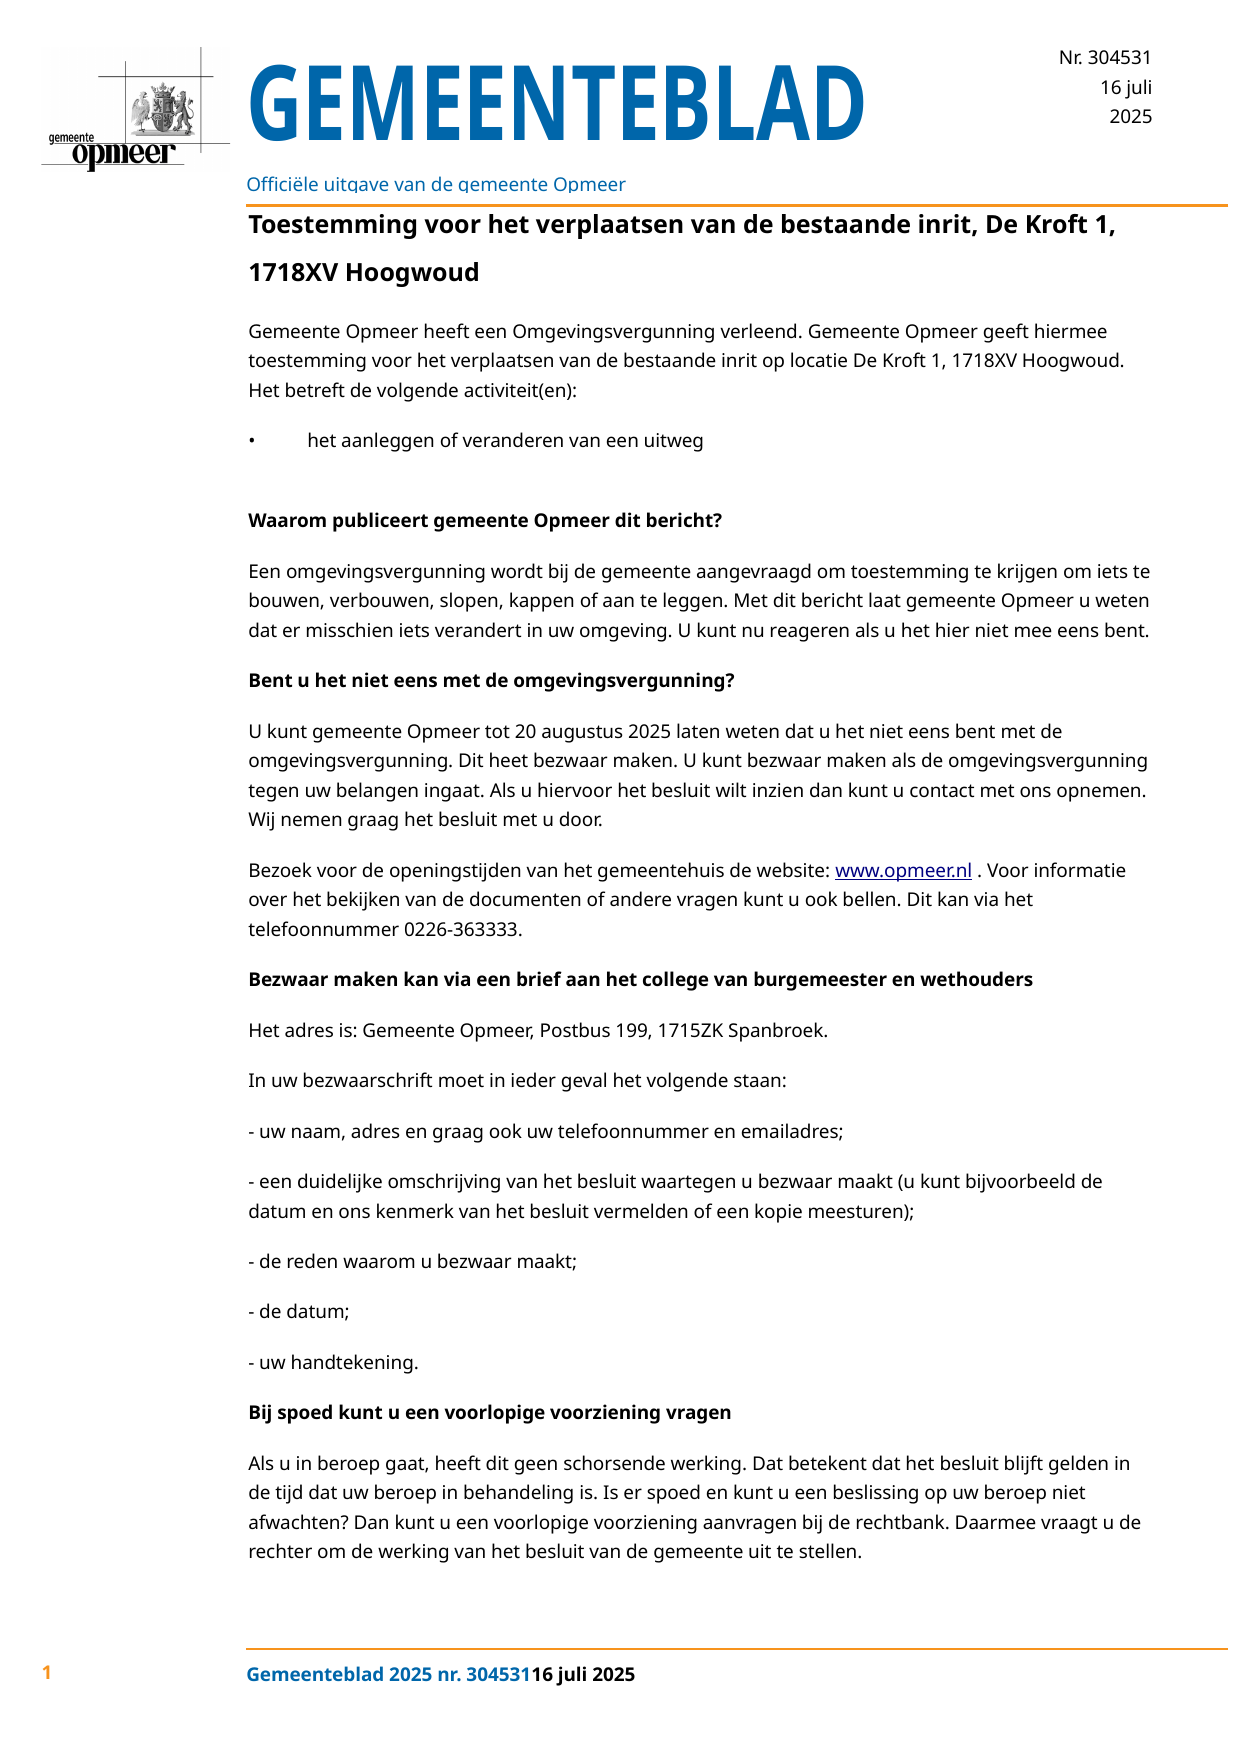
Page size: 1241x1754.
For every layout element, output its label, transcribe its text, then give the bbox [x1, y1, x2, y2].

text Bij spoed kunt u een voorlopige voorziening vragen [248, 1399, 1152, 1425]
text - de datum; [248, 1299, 1152, 1324]
text Toestemming voor het verplaatsen van de bestaande inrit, De Kroft 1, 1718XV Hoogwoud [248, 207, 1152, 288]
text Als u in beroep gaat, heeft dit geen schorsende werking. Dat betekent dat het besluit blijft gelden in de tijd dat uw beroep in behandeling is. Is er spoed en kunt u een beslissing op uw beroep niet afwachten? Dan kunt u een voorlopige voorziening aanvragen bij de rechtbank. Daarmee vraagt u de rechter om de werking van het besluit van de gemeente uit te stellen. [248, 1450, 1152, 1564]
text Waarom publiceert gemeente Opmeer dit bericht? [248, 507, 1152, 533]
text Bent u het niet eens met de omgevingsvergunning? [248, 667, 1152, 693]
text Een omgevingsvergunning wordt bij de gemeente aangevraagd om toestemming te krijgen om iets te bouwen, verbouwen, slopen, kappen of aan te leggen. Met dit bericht laat gemeente Opmeer u weten dat er misschien iets verandert in uw omgeving. U kunt nu reageren als u het hier niet mee eens bent. [248, 558, 1152, 643]
text Gemeente Opmeer heeft een Omgevingsvergunning verleend. Gemeente Opmeer geeft hiermee toestemming voor het verplaatsen van de bestaande inrit op locatie De Kroft 1, 1718XV Hoogwoud. Het betreft de volgende activiteit(en): [248, 318, 1152, 403]
text In uw bezwaarschrift moet in ieder geval het volgende staan: [248, 1067, 1152, 1093]
text - een duidelijke omschrijving van het besluit waartegen u bezwaar maakt (u kunt bijvoorbeeld de datum en ons kenmerk van het besluit vermelden of een kopie meesturen); [248, 1168, 1152, 1224]
text U kunt gemeente Opmeer tot 20 augustus 2025 laten weten dat u het niet eens bent met de omgevingsvergunning. Dit heet bezwaar maken. U kunt bezwaar maken als de omgevingsvergunning tegen uw belangen ingaat. Als u hiervoor het besluit wilt inzien dan kunt u contact met ons opnemen. Wij nemen graag het besluit met u door. [248, 718, 1152, 832]
text - uw naam, adres en graag ook uw telefoonnummer en emailadres; [248, 1118, 1152, 1144]
text Het adres is: Gemeente Opmeer, Postbus 199, 1715ZK Spanbroek. [248, 1017, 1152, 1043]
text Bezoek voor de openingstijden van het gemeentehuis de website: www.opmeer.nl . Voor informatie over het bekijken van de documenten of andere vragen kunt u ook bellen. Dit kan via het telefoonnummer 0226-363333. [248, 857, 1152, 942]
list het aanleggen of veranderen van een uitweg [248, 427, 1152, 453]
text - uw handtekening. [248, 1349, 1152, 1375]
text - de reden waarom u bezwaar maakt; [248, 1248, 1152, 1274]
text Bezwaar maken kan via een brief aan het college van burgemeester en wethouders [248, 967, 1152, 992]
picture [41, 47, 231, 172]
